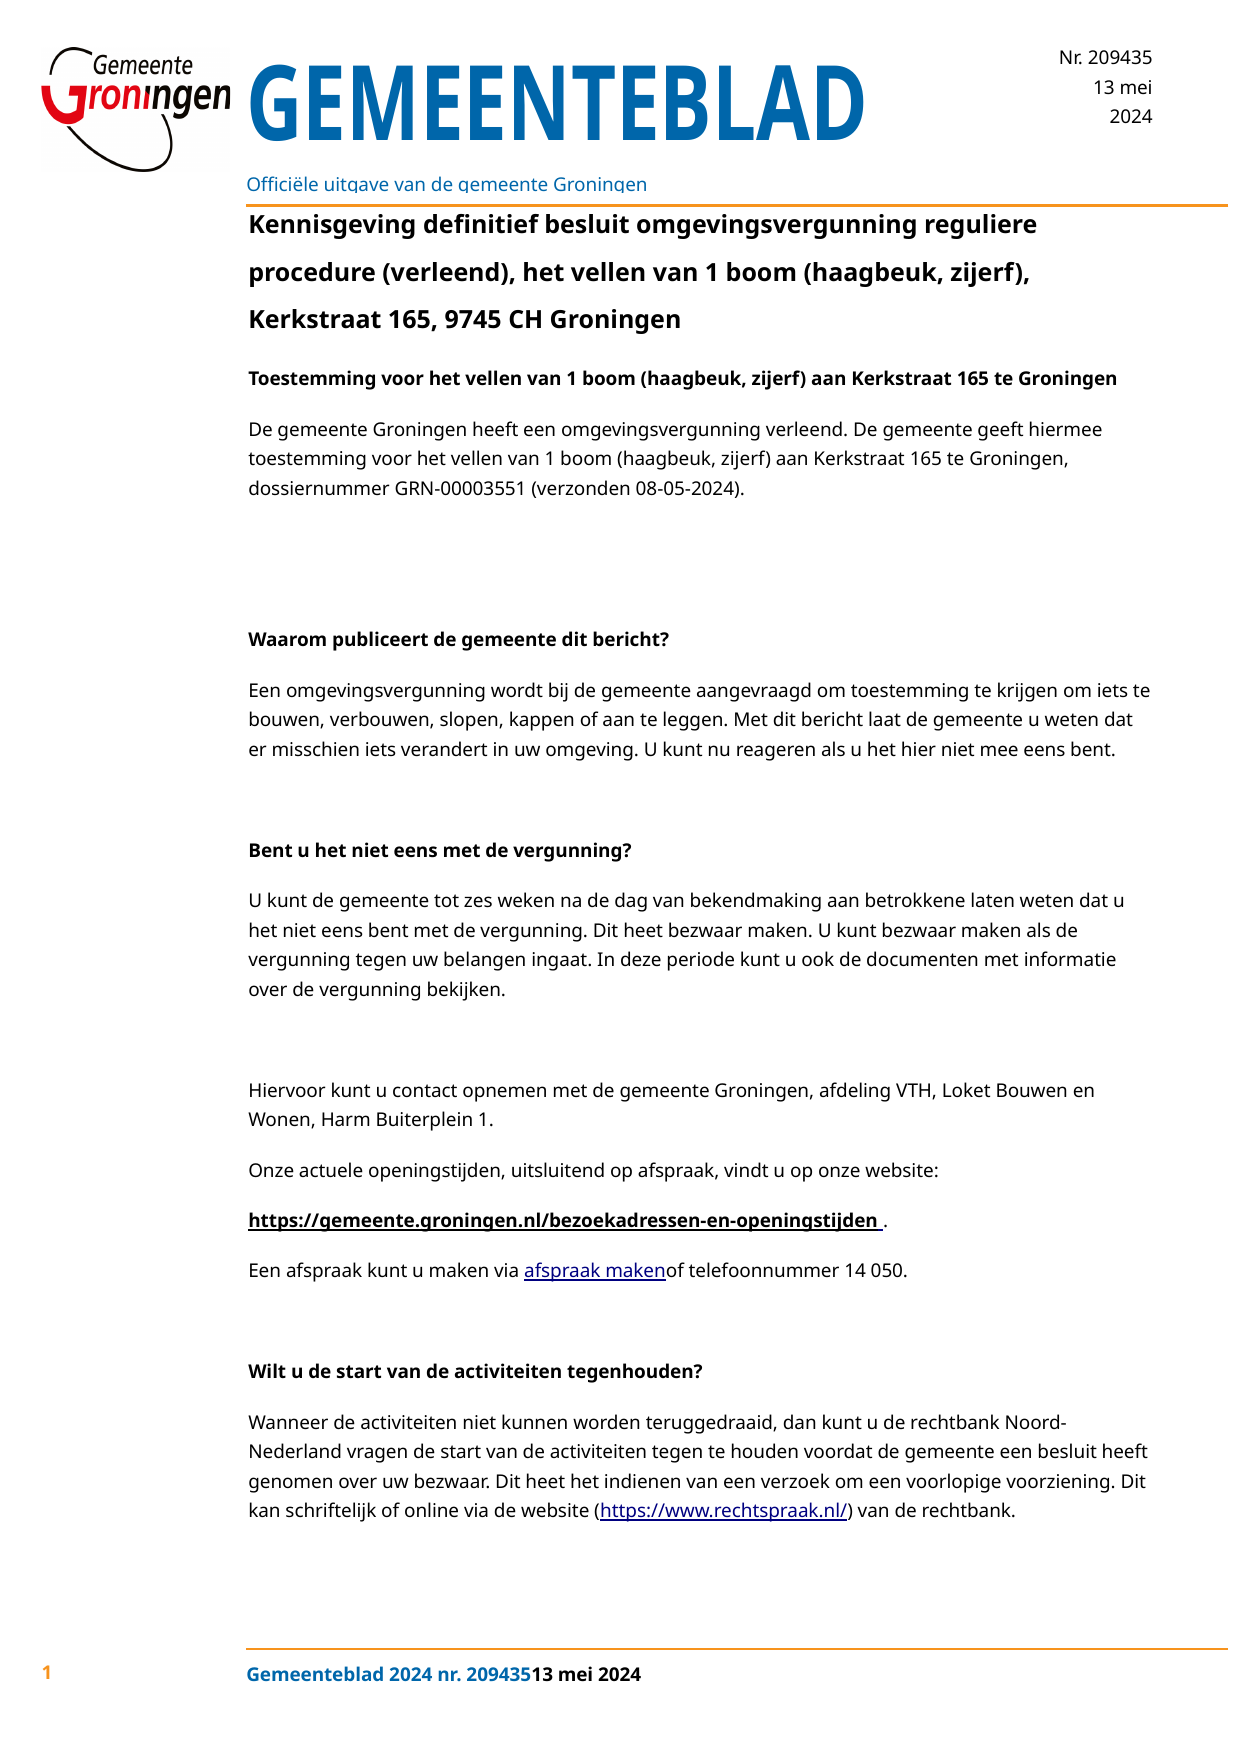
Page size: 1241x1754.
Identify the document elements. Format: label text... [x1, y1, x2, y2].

text https://gemeente.groningen.nl/bezoekadressen-en-openingstijden . [248, 1207, 1152, 1233]
text Hiervoor kunt u contact opnemen met de gemeente Groningen, afdeling VTH, Loket Bouwen en Wonen, Harm Buiterplein 1. [248, 1077, 1152, 1132]
text Wanneer de activiteiten niet kunnen worden teruggedraaid, dan kunt u de rechtbank Noord-Nederland vragen de start van de activiteiten tegen te houden voordat de gemeente een besluit heeft genomen over uw bezwaar. Dit heet het indienen van een verzoek om een voorlopige voorziening. Dit kan schriftelijk of online via de website (https://www.rechtspraak.nl/) van de rechtbank. [248, 1409, 1152, 1523]
text De gemeente Groningen heeft een omgevingsvergunning verleend. De gemeente geeft hiermee toestemming voor het vellen van 1 boom (haagbeuk, zijerf) aan Kerkstraat 165 te Groningen, dossiernummer GRN-00003551 (verzonden 08-05-2024). [248, 416, 1152, 501]
picture [41, 47, 231, 172]
text Wilt u de start van de activiteiten tegenhouden? [248, 1358, 1152, 1384]
text Onze actuele openingstijden, uitsluitend op afspraak, vindt u op onze website: [248, 1157, 1152, 1182]
text Waarom publiceert de gemeente dit bericht? [248, 626, 1152, 652]
text Een omgevingsvergunning wordt bij de gemeente aangevraagd om toestemming te krijgen om iets te bouwen, verbouwen, slopen, kappen of aan te leggen. Met dit bericht laat de gemeente u weten dat er misschien iets verandert in uw omgeving. U kunt nu reageren als u het hier niet mee eens bent. [248, 677, 1152, 762]
text Toestemming voor het vellen van 1 boom (haagbeuk, zijerf) aan Kerkstraat 165 te Groningen [248, 366, 1152, 391]
text Kennisgeving definitief besluit omgevingsvergunning reguliere procedure (verleend), het vellen van 1 boom (haagbeuk, zijerf), Kerkstraat 165, 9745 CH Groningen [248, 207, 1152, 336]
text Een afspraak kunt u maken via afspraak makenof telefoonnummer 14 050. [248, 1258, 1152, 1283]
text Bent u het niet eens met de vergunning? [248, 837, 1152, 862]
text U kunt de gemeente tot zes weken na de dag van bekendmaking aan betrokkene laten weten dat u het niet eens bent met de vergunning. Dit heet bezwaar maken. U kunt bezwaar maken als de vergunning tegen uw belangen ingaat. In deze periode kunt u ook de documenten met informatie over de vergunning bekijken. [248, 887, 1152, 1002]
